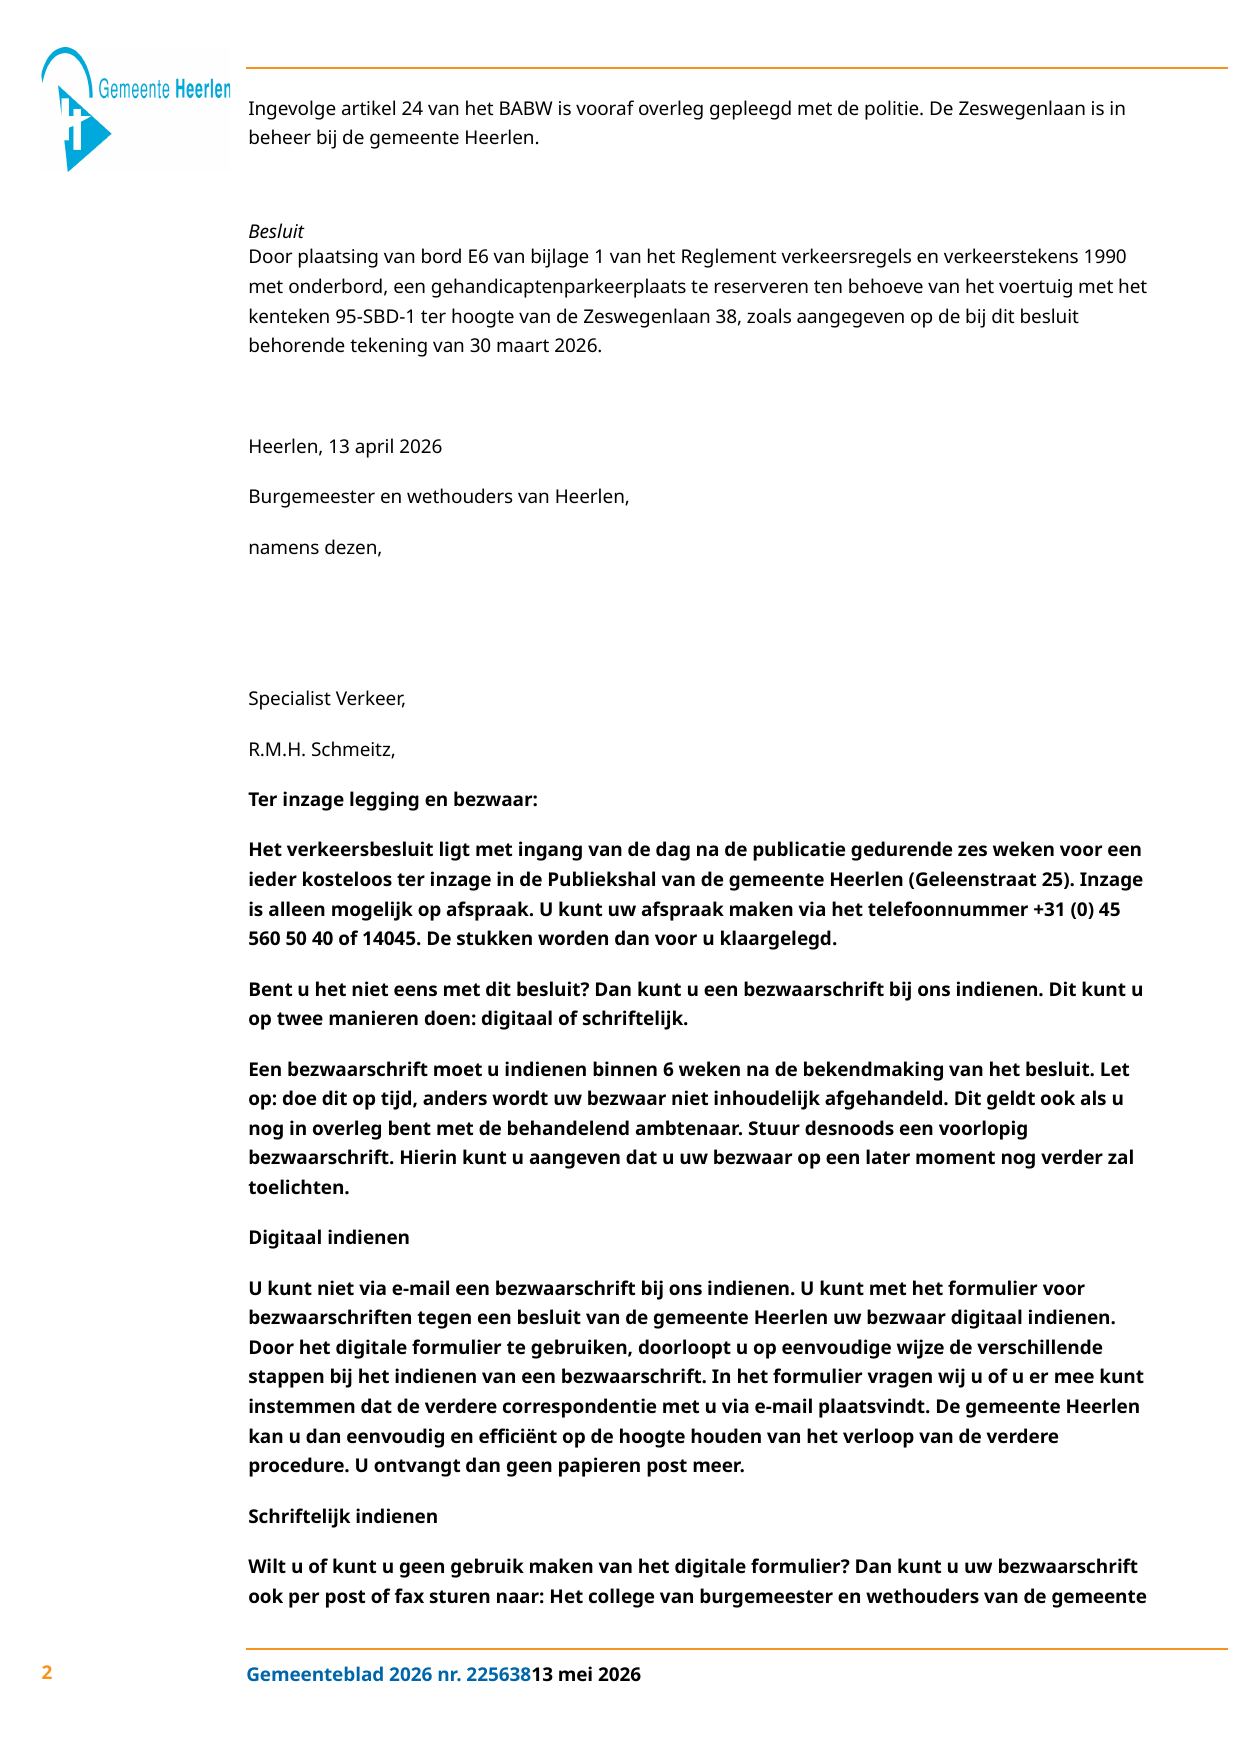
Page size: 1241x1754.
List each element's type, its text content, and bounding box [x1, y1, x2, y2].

text Ingevolge artikel 24 van het BABW is vooraf overleg gepleegd met de politie. De Zeswegenlaan is in beheer bij de gemeente Heerlen. [248, 95, 1152, 150]
text Ter inzage legging en bezwaar: [248, 786, 1152, 812]
text Heerlen, 13 april 2026 [248, 433, 1152, 459]
text Digitaal indienen [248, 1224, 1152, 1250]
picture [41, 47, 59, 70]
text Bent u het niet eens met dit besluit? Dan kunt u een bezwaarschrift bij ons indienen. Dit kunt u op twee manieren doen: digitaal of schriftelijk. [248, 976, 1152, 1031]
text Een bezwaarschrift moet u indienen binnen 6 weken na de bekendmaking van het besluit. Let op: doe dit op tijd, anders wordt uw bezwaar niet inhoudelijk afgehandeld. Dit geldt ook als u nog in overleg bent met de behandelend ambtenaar. Stuur desnoods een voorlopig bezwaarschrift. Hierin kunt u aangeven dat u uw bezwaar op een later moment nog verder zal toelichten. [248, 1056, 1152, 1200]
text Het verkeersbesluit ligt met ingang van de dag na de publicatie gedurende zes weken voor een ieder kosteloos ter inzage in de Publiekshal van de gemeente Heerlen (Geleenstraat 25). Inzage is alleen mogelijk op afspraak. U kunt uw afspraak maken via het telefoonnummer +31 (0) 45 560 50 40 of 14045. De stukken worden dan voor u klaargelegd. [248, 837, 1152, 951]
text U kunt niet via e-mail een bezwaarschrift bij ons indienen. U kunt met het formulier voor bezwaarschriften tegen een besluit van de gemeente Heerlen uw bezwaar digitaal indienen. Door het digitale formulier te gebruiken, doorloopt u op eenvoudige wijze de verschillende stappen bij het indienen van een bezwaarschrift. In het formulier vragen wij u of u er mee kunt instemmen dat de verdere correspondentie met u via e-mail plaatsvindt. De gemeente Heerlen kan u dan eenvoudig en efficiënt op de hoogte houden van het verloop van de verdere procedure. U ontvangt dan geen papieren post meer. [248, 1275, 1152, 1478]
text Schriftelijk indienen [248, 1503, 1152, 1528]
text Burgemeester en wethouders van Heerlen, [248, 484, 1152, 509]
text namens dezen, [248, 534, 1152, 560]
text Specialist Verkeer, [248, 685, 1152, 711]
picture [41, 47, 231, 172]
text Wilt u of kunt u geen gebruik maken van het digitale formulier? Dan kunt u uw bezwaarschrift ook per post of fax sturen naar: Het college van burgemeester en wethouders van de gemeente [248, 1553, 1152, 1608]
text R.M.H. Schmeitz, [248, 736, 1152, 761]
text Besluit [248, 218, 1152, 244]
text Door plaatsing van bord E6 van bijlage 1 van het Reglement verkeersregels en verkeerstekens 1990 met onderbord, een gehandicaptenparkeerplaats te reserveren ten behoeve van het voertuig met het kenteken 95-SBD-1 ter hoogte van de Zeswegenlaan 38, zoals aangegeven op de bij dit besluit behorende tekening van 30 maart 2026. [248, 244, 1152, 358]
